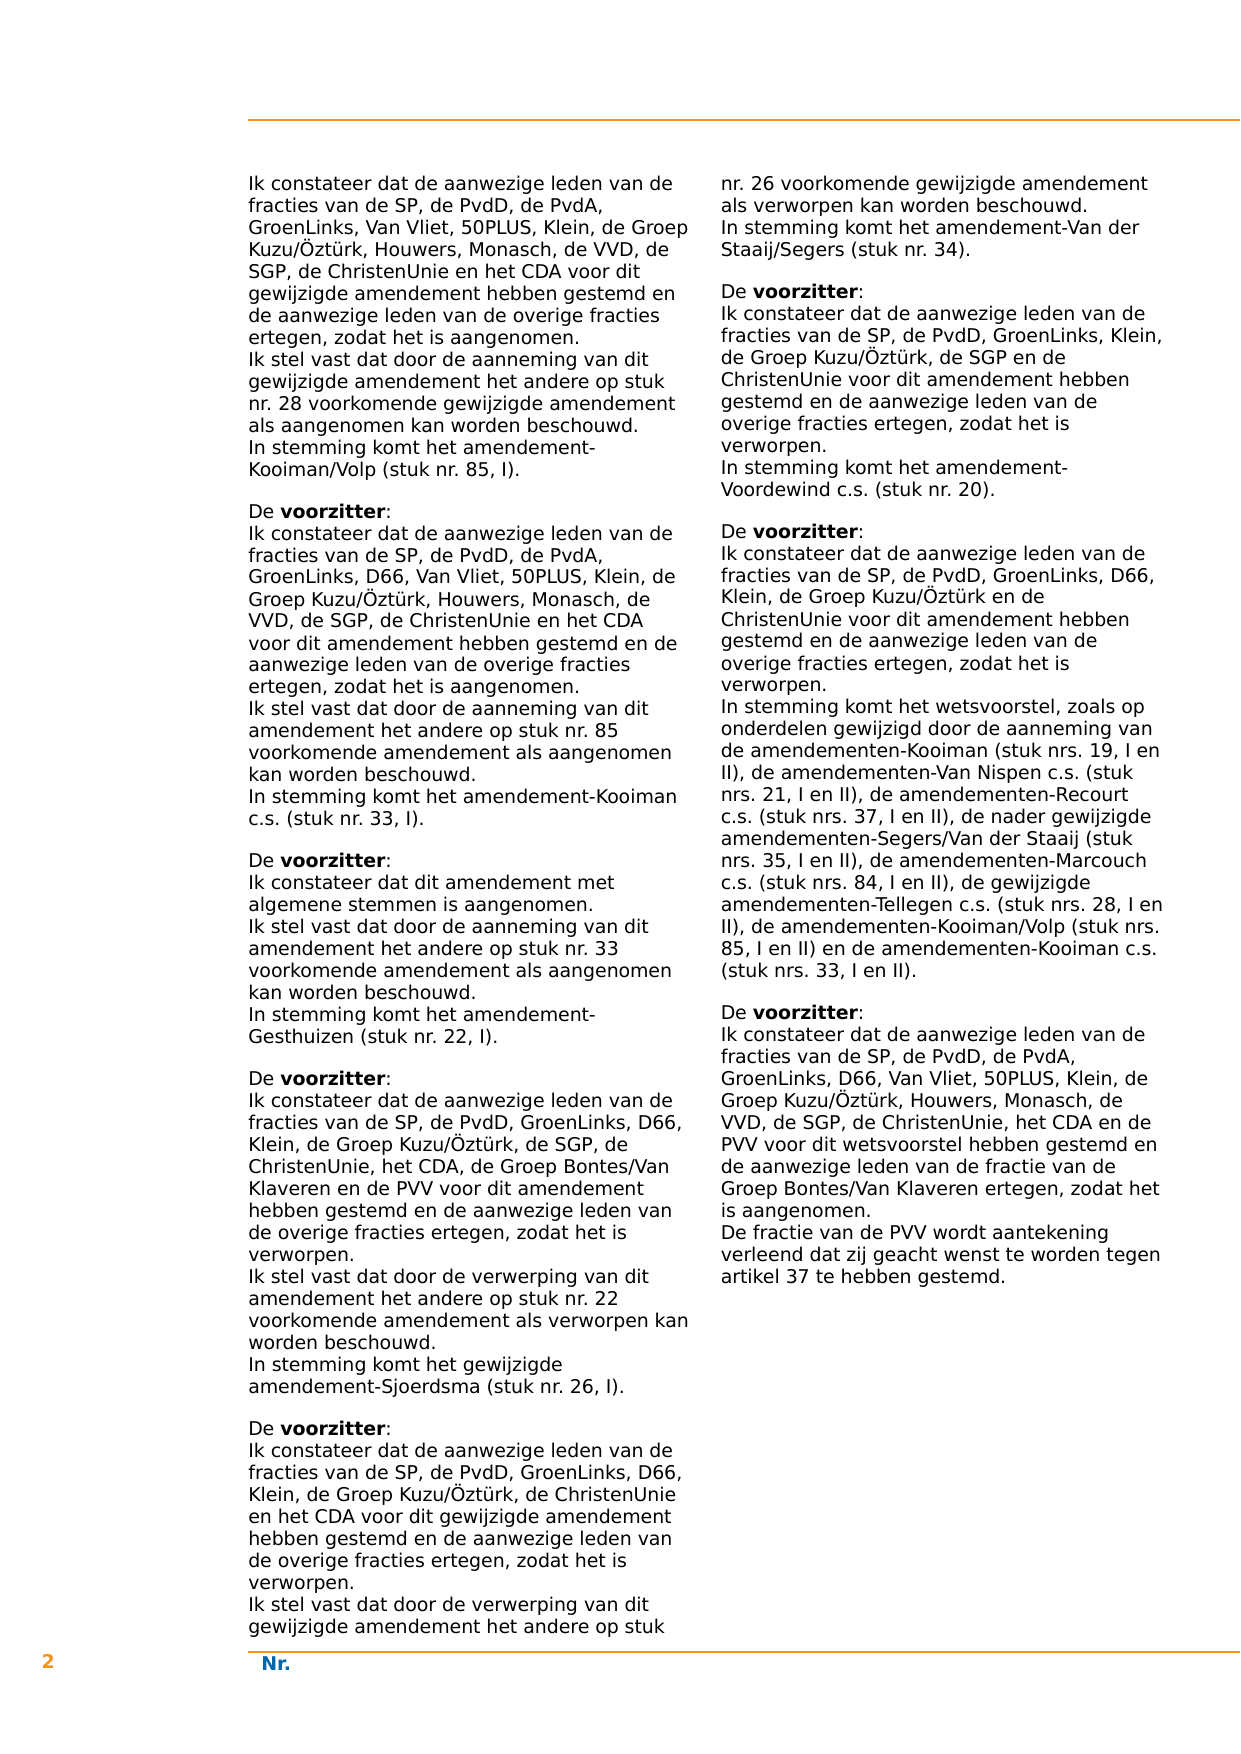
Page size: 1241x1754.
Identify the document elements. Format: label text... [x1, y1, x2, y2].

text Ik stel vast dat door de verwerping van dit gewijzigde amendement het andere op stuk [248, 1593, 691, 1637]
text Ik stel vast dat door de aanneming van dit gewijzigde amendement het andere op stuk nr. 28 voorkomende gewijzigde amendement als aangenomen kan worden beschouwd. [248, 349, 691, 437]
text Ik stel vast dat door de verwerping van dit amendement het andere op stuk nr. 22 voorkomende amendement als verworpen kan worden beschouwd. [248, 1266, 691, 1354]
text Ik constateer dat de aanwezige leden van de fracties van de SP, de PvdD, de PvdA, GroenLinks, Van Vliet, 50PLUS, Klein, de Groep Kuzu/Öztürk, Houwers, Monasch, de VVD, de SGP, de ChristenUnie en het CDA voor dit gewijzigde amendement hebben gestemd en de aanwezige leden van de overige fracties ertegen, zodat het is aangenomen. [248, 173, 691, 349]
text Ik stel vast dat door de aanneming van dit amendement het andere op stuk nr. 33 voorkomende amendement als aangenomen kan worden beschouwd. [248, 916, 691, 1004]
text In stemming komt het amendement-Kooiman c.s. (stuk nr. 33, I). [248, 786, 691, 830]
text De voorzitter: [248, 501, 691, 522]
text De fractie van de PVV wordt aantekening verleend dat zij geacht wenst te worden tegen artikel 37 te hebben gestemd. [721, 1222, 1163, 1288]
text In stemming komt het gewijzigde amendement-Sjoerdsma (stuk nr. 26, I). [248, 1354, 691, 1398]
text In stemming komt het wetsvoorstel, zoals op onderdelen gewijzigd door de aanneming van de amendementen-Kooiman (stuk nrs. 19, I en II), de amendementen-Van Nispen c.s. (stuk nrs. 21, I en II), de amendementen-Recourt c.s. (stuk nrs. 37, I en II), de nader gewijzigde amendementen-Segers/Van der Staaij (stuk nrs. 35, I en II), de amendementen-Marcouch c.s. (stuk nrs. 84, I en II), de gewijzigde amendementen-Tellegen c.s. (stuk nrs. 28, I en II), de amendementen-Kooiman/Volp (stuk nrs. 85, I en II) en de amendementen-Kooiman c.s. (stuk nrs. 33, I en II). [721, 696, 1163, 982]
text De voorzitter: [721, 1002, 1163, 1024]
text Ik constateer dat de aanwezige leden van de fracties van de SP, de PvdD, de PvdA, GroenLinks, D66, Van Vliet, 50PLUS, Klein, de Groep Kuzu/Öztürk, Houwers, Monasch, de VVD, de SGP, de ChristenUnie en het CDA voor dit amendement hebben gestemd en de aanwezige leden van de overige fracties ertegen, zodat het is aangenomen. [248, 522, 691, 698]
text Ik constateer dat dit amendement met algemene stemmen is aangenomen. [248, 872, 691, 916]
text Ik stel vast dat door de aanneming van dit amendement het andere op stuk nr. 85 voorkomende amendement als aangenomen kan worden beschouwd. [248, 698, 691, 786]
text In stemming komt het amendement-Van der Staaij/Segers (stuk nr. 34). [721, 217, 1163, 261]
text nr. 26 voorkomende gewijzigde amendement als verworpen kan worden beschouwd. [721, 173, 1163, 217]
text Ik constateer dat de aanwezige leden van de fracties van de SP, de PvdD, de PvdA, GroenLinks, D66, Van Vliet, 50PLUS, Klein, de Groep Kuzu/Öztürk, Houwers, Monasch, de VVD, de SGP, de ChristenUnie, het CDA en de PVV voor dit wetsvoorstel hebben gestemd en de aanwezige leden van de fractie van de Groep Bontes/Van Klaveren ertegen, zodat het is aangenomen. [721, 1024, 1163, 1222]
text Ik constateer dat de aanwezige leden van de fracties van de SP, de PvdD, GroenLinks, Klein, de Groep Kuzu/Öztürk, de SGP en de ChristenUnie voor dit amendement hebben gestemd en de aanwezige leden van de overige fracties ertegen, zodat het is verworpen. [721, 303, 1163, 457]
text De voorzitter: [721, 281, 1163, 303]
text De voorzitter: [248, 850, 691, 872]
text Ik constateer dat de aanwezige leden van de fracties van de SP, de PvdD, GroenLinks, D66, Klein, de Groep Kuzu/Öztürk, de ChristenUnie en het CDA voor dit gewijzigde amendement hebben gestemd en de aanwezige leden van de overige fracties ertegen, zodat het is verworpen. [248, 1440, 691, 1593]
text De voorzitter: [248, 1418, 691, 1440]
text De voorzitter: [721, 521, 1163, 542]
text Ik constateer dat de aanwezige leden van de fracties van de SP, de PvdD, GroenLinks, D66, Klein, de Groep Kuzu/Öztürk, de SGP, de ChristenUnie, het CDA, de Groep Bontes/Van Klaveren en de PVV voor dit amendement hebben gestemd en de aanwezige leden van de overige fracties ertegen, zodat het is verworpen. [248, 1090, 691, 1266]
text In stemming komt het amendement-Gesthuizen (stuk nr. 22, I). [248, 1004, 691, 1048]
text In stemming komt het amendement-Voordewind c.s. (stuk nr. 20). [721, 457, 1163, 501]
text De voorzitter: [248, 1068, 691, 1090]
text In stemming komt het amendement-Kooiman/Volp (stuk nr. 85, I). [248, 437, 691, 481]
text Ik constateer dat de aanwezige leden van de fracties van de SP, de PvdD, GroenLinks, D66, Klein, de Groep Kuzu/Öztürk en de ChristenUnie voor dit amendement hebben gestemd en de aanwezige leden van de overige fracties ertegen, zodat het is verworpen. [721, 542, 1163, 696]
